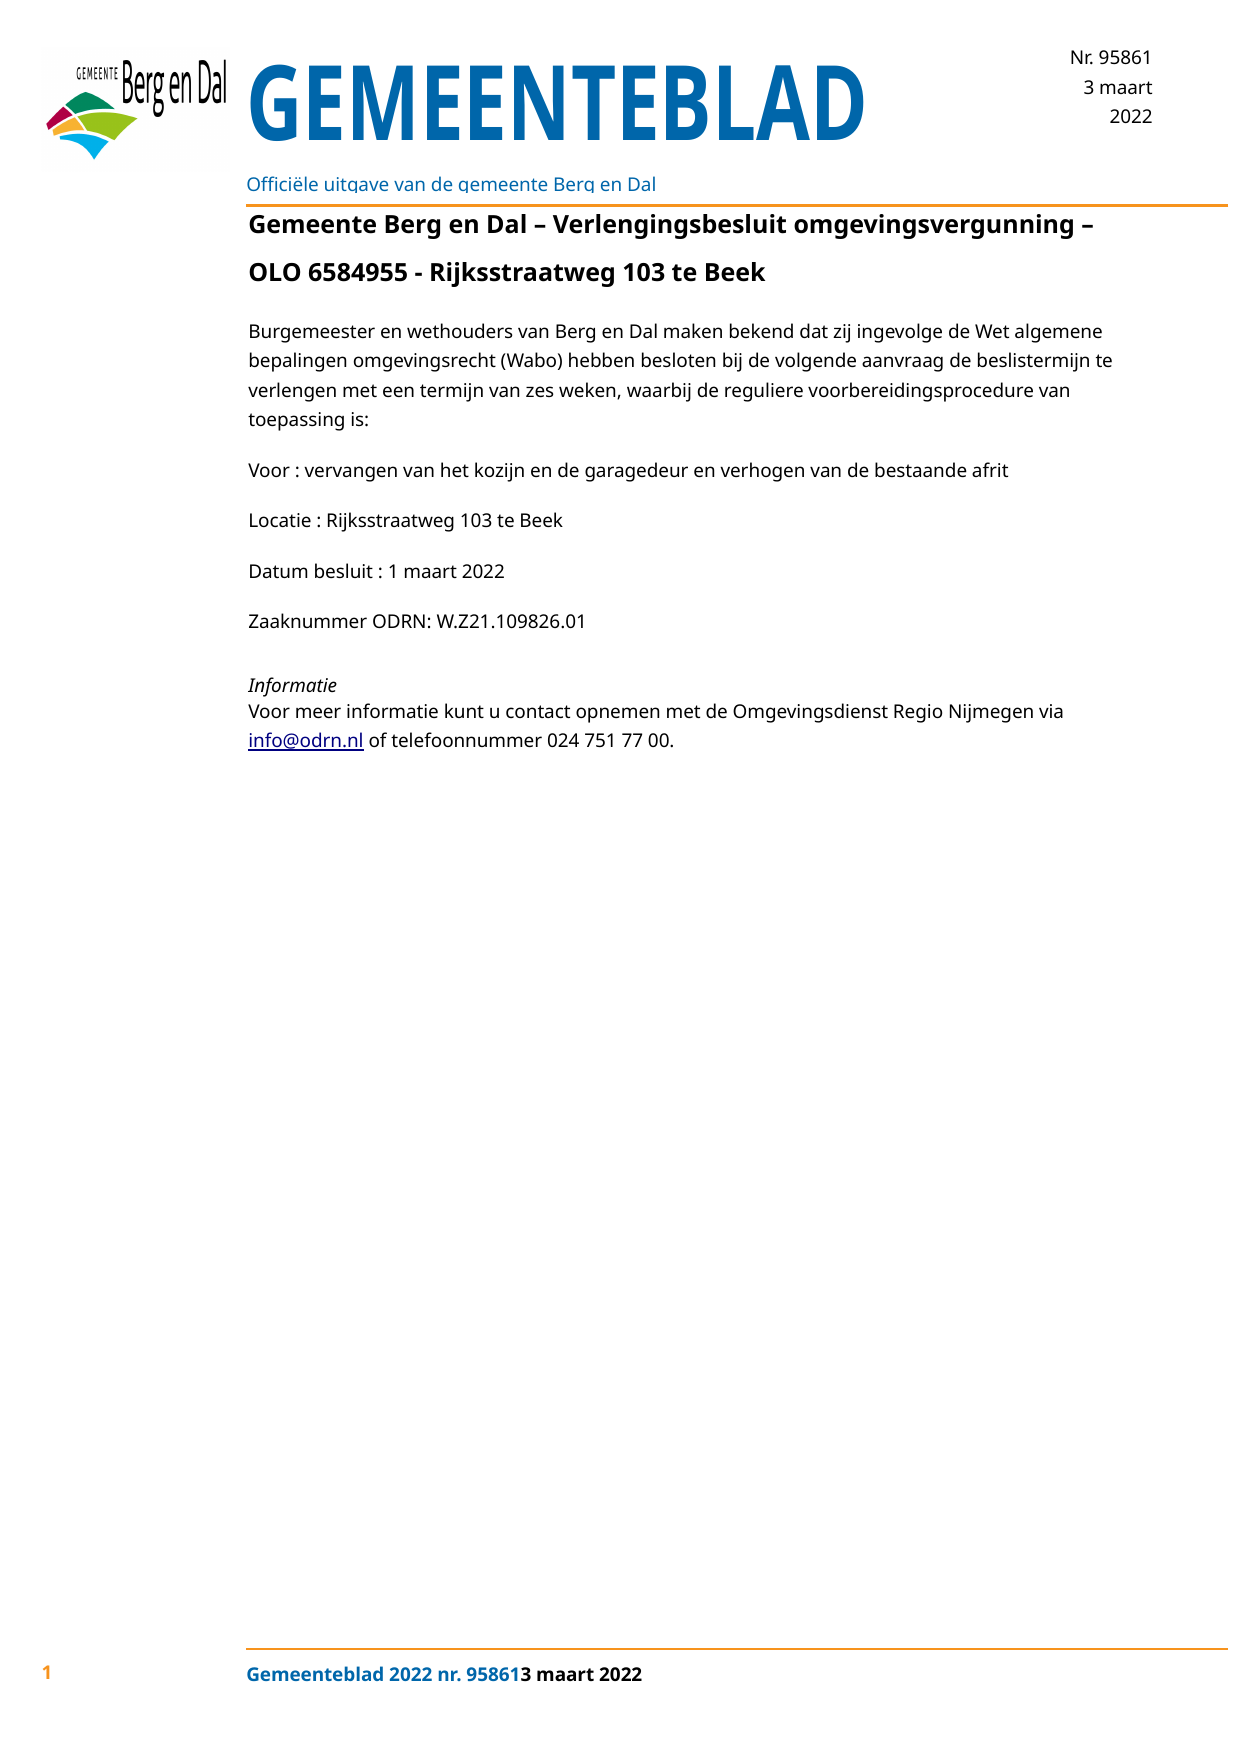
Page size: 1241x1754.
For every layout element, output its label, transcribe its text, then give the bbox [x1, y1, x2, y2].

picture [41, 47, 231, 172]
text Voor meer informatie kunt u contact opnemen met de Omgevingsdienst Regio Nijmegen via info@odrn.nl of telefoonnummer 024 751 77 00. [248, 698, 1152, 753]
text Burgemeester en wethouders van Berg en Dal maken bekend dat zij ingevolge de Wet algemene bepalingen omgevingsrecht (Wabo) hebben besloten bij de volgende aanvraag de beslistermijn te verlengen met een termijn van zes weken, waarbij de reguliere voorbereidingsprocedure van toepassing is: [248, 318, 1152, 432]
text Informatie [248, 672, 1152, 698]
text Gemeente Berg en Dal – Verlengingsbesluit omgevingsvergunning – OLO 6584955 - Rijksstraatweg 103 te Beek [248, 207, 1152, 288]
text Datum besluit : 1 maart 2022 [248, 558, 1152, 584]
text Voor : vervangen van het kozijn en de garagedeur en verhogen van de bestaande afrit [248, 457, 1152, 483]
text Zaaknummer ODRN: W.Z21.109826.01 [248, 608, 1152, 634]
text Locatie : Rijksstraatweg 103 te Beek [248, 507, 1152, 533]
